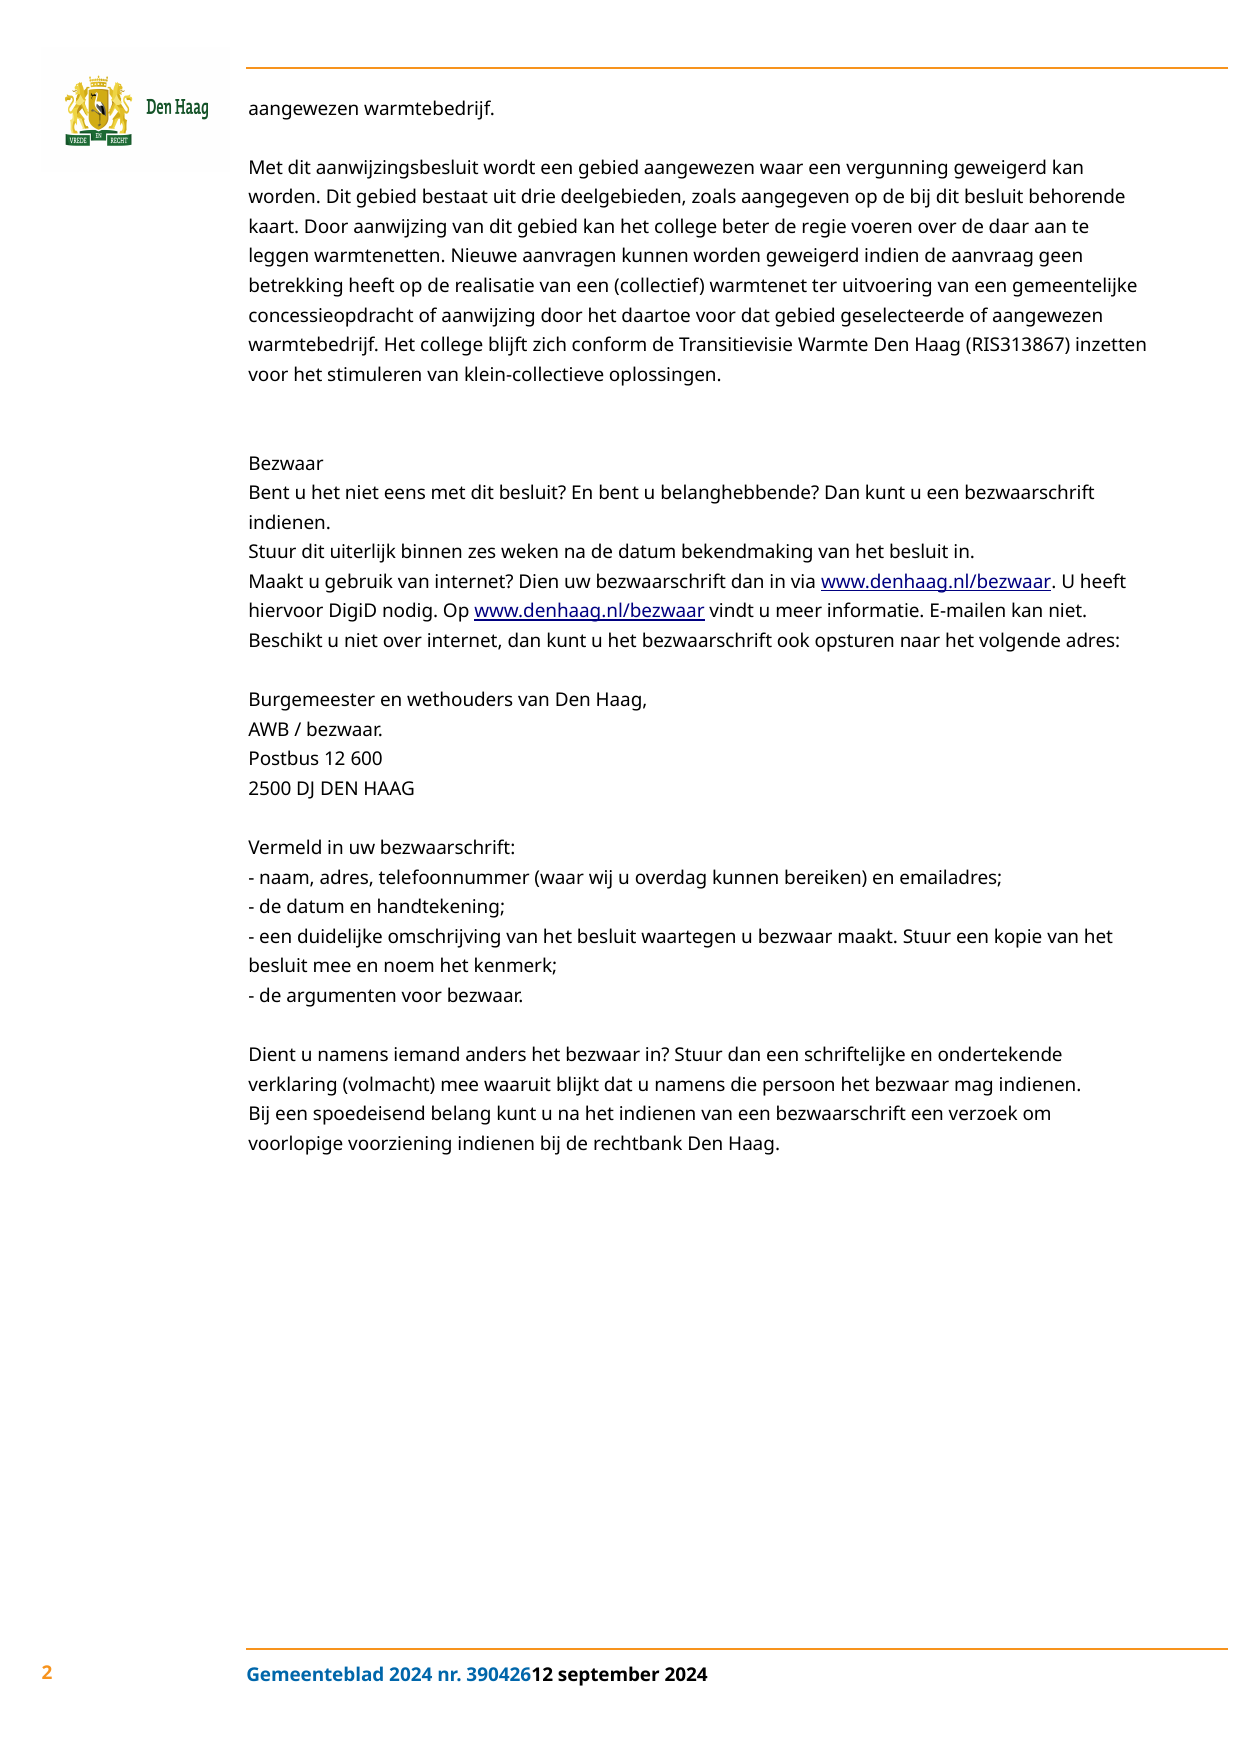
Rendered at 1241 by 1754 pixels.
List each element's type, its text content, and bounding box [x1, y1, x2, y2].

text - de argumenten voor bezwaar. [248, 982, 1152, 1008]
text Vermeld in uw bezwaarschrift: [248, 834, 1152, 860]
text Burgemeester en wethouders van Den Haag, [248, 686, 1152, 712]
text - naam, adres, telefoonnummer (waar wij u overdag kunnen bereiken) en emailadres; [248, 864, 1152, 890]
text Bij een spoedeisend belang kunt u na het indienen van een bezwaarschrift een verzoek om voorlopige voorziening indienen bij de rechtbank Den Haag. [248, 1101, 1152, 1156]
text Bezwaar [248, 450, 1152, 476]
text Stuur dit uiterlijk binnen zes weken na de datum bekendmaking van het besluit in. [248, 538, 1152, 564]
text Bent u het niet eens met dit besluit? En bent u belanghebbende? Dan kunt u een bezwaarschrift indienen. [248, 479, 1152, 535]
text Met dit aanwijzingsbesluit wordt een gebied aangewezen waar een vergunning geweigerd kan worden. Dit gebied bestaat uit drie deelgebieden, zoals aangegeven op de bij dit besluit behorende kaart. Door aanwijzing van dit gebied kan het college beter de regie voeren over de daar aan te leggen warmtenetten. Nieuwe aanvragen kunnen worden geweigerd indien de aanvraag geen betrekking heeft op de realisatie van een (collectief) warmtenet ter uitvoering van een gemeentelijke concessieopdracht of aanwijzing door het daartoe voor dat gebied geselecteerde of aangewezen warmtebedrijf. Het college blijft zich conform de Transitievisie Warmte Den Haag (RIS313867) inzetten voor het stimuleren van klein-collectieve oplossingen. [248, 154, 1152, 387]
text - een duidelijke omschrijving van het besluit waartegen u bezwaar maakt. Stuur een kopie van het besluit mee en noem het kenmerk; [248, 923, 1152, 978]
text aangewezen warmtebedrijf. [248, 95, 1152, 121]
text Postbus 12 600 [248, 746, 1152, 771]
text - de datum en handtekening; [248, 893, 1152, 919]
picture [41, 47, 231, 172]
text Dient u namens iemand anders het bezwaar in? Stuur dan een schriftelijke en ondertekende verklaring (volmacht) mee waaruit blijkt dat u namens die persoon het bezwaar mag indienen. [248, 1041, 1152, 1097]
text Maakt u gebruik van internet? Dien uw bezwaarschrift dan in via www.denhaag.nl/bezwaar. U heeft hiervoor DigiD nodig. Op www.denhaag.nl/bezwaar vindt u meer informatie. E-mailen kan niet. [248, 568, 1152, 623]
text AWB / bezwaar. [248, 716, 1152, 742]
text Beschikt u niet over internet, dan kunt u het bezwaarschrift ook opsturen naar het volgende adres: [248, 627, 1152, 653]
text 2500 DJ DEN HAAG [248, 775, 1152, 801]
